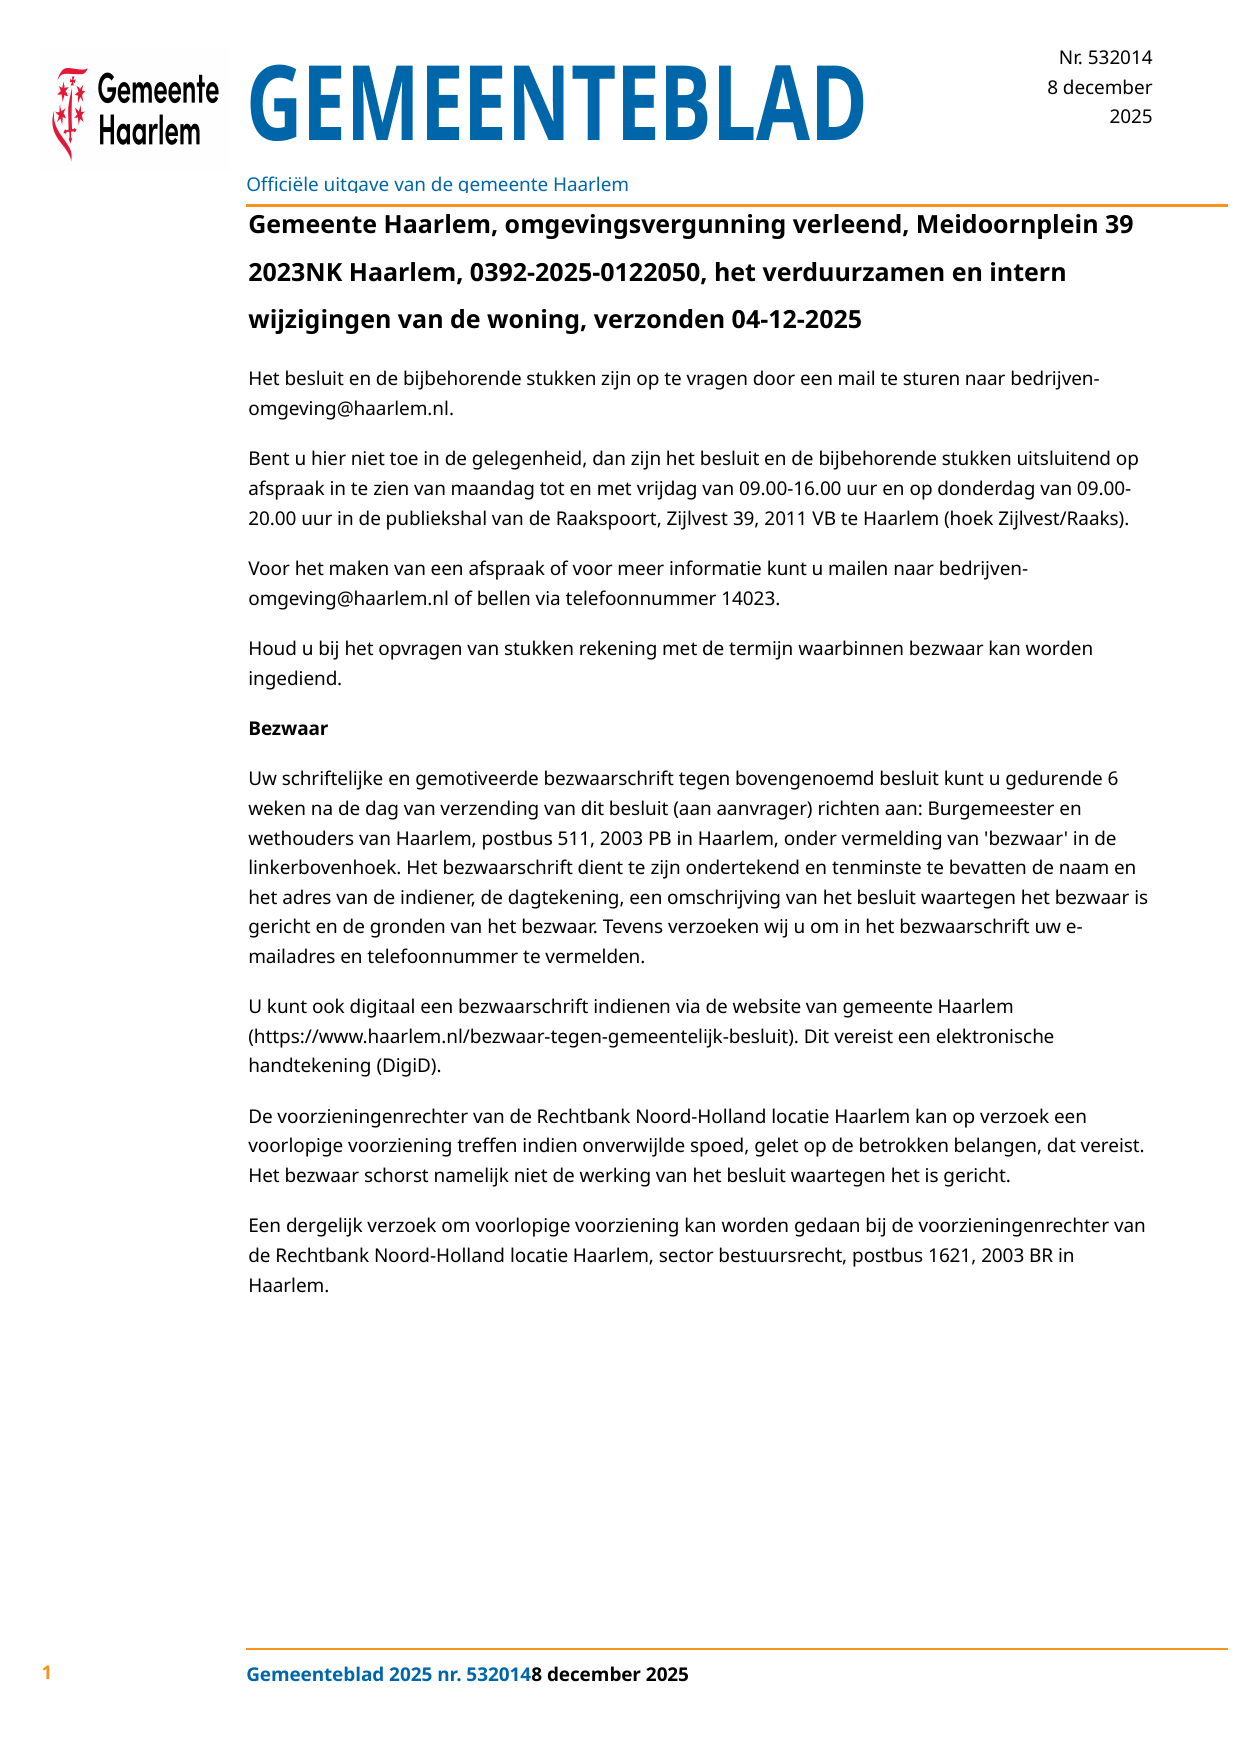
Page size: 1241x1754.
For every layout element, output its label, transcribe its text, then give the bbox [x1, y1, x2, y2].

text U kunt ook digitaal een bezwaarschrift indienen via de website van gemeente Haarlem (https://www.haarlem.nl/bezwaar-tegen-gemeentelijk-besluit). Dit vereist een elektronische handtekening (DigiD). [248, 993, 1152, 1078]
text Uw schriftelijke en gemotiveerde bezwaarschrift tegen bovengenoemd besluit kunt u gedurende 6 weken na de dag van verzending van dit besluit (aan aanvrager) richten aan: Burgemeester en wethouders van Haarlem, postbus 511, 2003 PB in Haarlem, onder vermelding van 'bezwaar' in de linkerbovenhoek. Het bezwaarschrift dient te zijn ondertekend en tenminste te bevatten de naam en het adres van de indiener, de dagtekening, een omschrijving van het besluit waartegen het bezwaar is gericht en de gronden van het bezwaar. Tevens verzoeken wij u om in het bezwaarschrift uw e-mailadres en telefoonnummer te vermelden. [248, 766, 1152, 969]
text Voor het maken van een afspraak of voor meer informatie kunt u mailen naar bedrijven-omgeving@haarlem.nl of bellen via telefoonnummer 14023. [248, 555, 1152, 610]
picture [41, 47, 231, 172]
text Bent u hier niet toe in de gelegenheid, dan zijn het besluit en de bijbehorende stukken uitsluitend op afspraak in te zien van maandag tot en met vrijdag van 09.00-16.00 uur en op donderdag van 09.00-20.00 uur in de publiekshal van de Raakspoort, Zijlvest 39, 2011 VB te Haarlem (hoek Zijlvest/Raaks). [248, 446, 1152, 530]
text Houd u bij het opvragen van stukken rekening met de termijn waarbinnen bezwaar kan worden ingediend. [248, 635, 1152, 690]
text Bezwaar [248, 715, 1152, 741]
text De voorzieningenrechter van de Rechtbank Noord-Holland locatie Haarlem kan op verzoek een voorlopige voorziening treffen indien onverwijlde spoed, gelet op de betrokken belangen, dat vereist. Het bezwaar schorst namelijk niet de werking van het besluit waartegen het is gericht. [248, 1103, 1152, 1188]
text Een dergelijk verzoek om voorlopige voorziening kan worden gedaan bij de voorzieningenrechter van de Rechtbank Noord-Holland locatie Haarlem, sector bestuursrecht, postbus 1621, 2003 BR in Haarlem. [248, 1213, 1152, 1297]
text Het besluit en de bijbehorende stukken zijn op te vragen door een mail te sturen naar bedrijven-omgeving@haarlem.nl. [248, 366, 1152, 421]
text Gemeente Haarlem, omgevingsvergunning verleend, Meidoornplein 39 2023NK Haarlem, 0392-2025-0122050, het verduurzamen en intern wijzigingen van de woning, verzonden 04-12-2025 [248, 207, 1152, 336]
